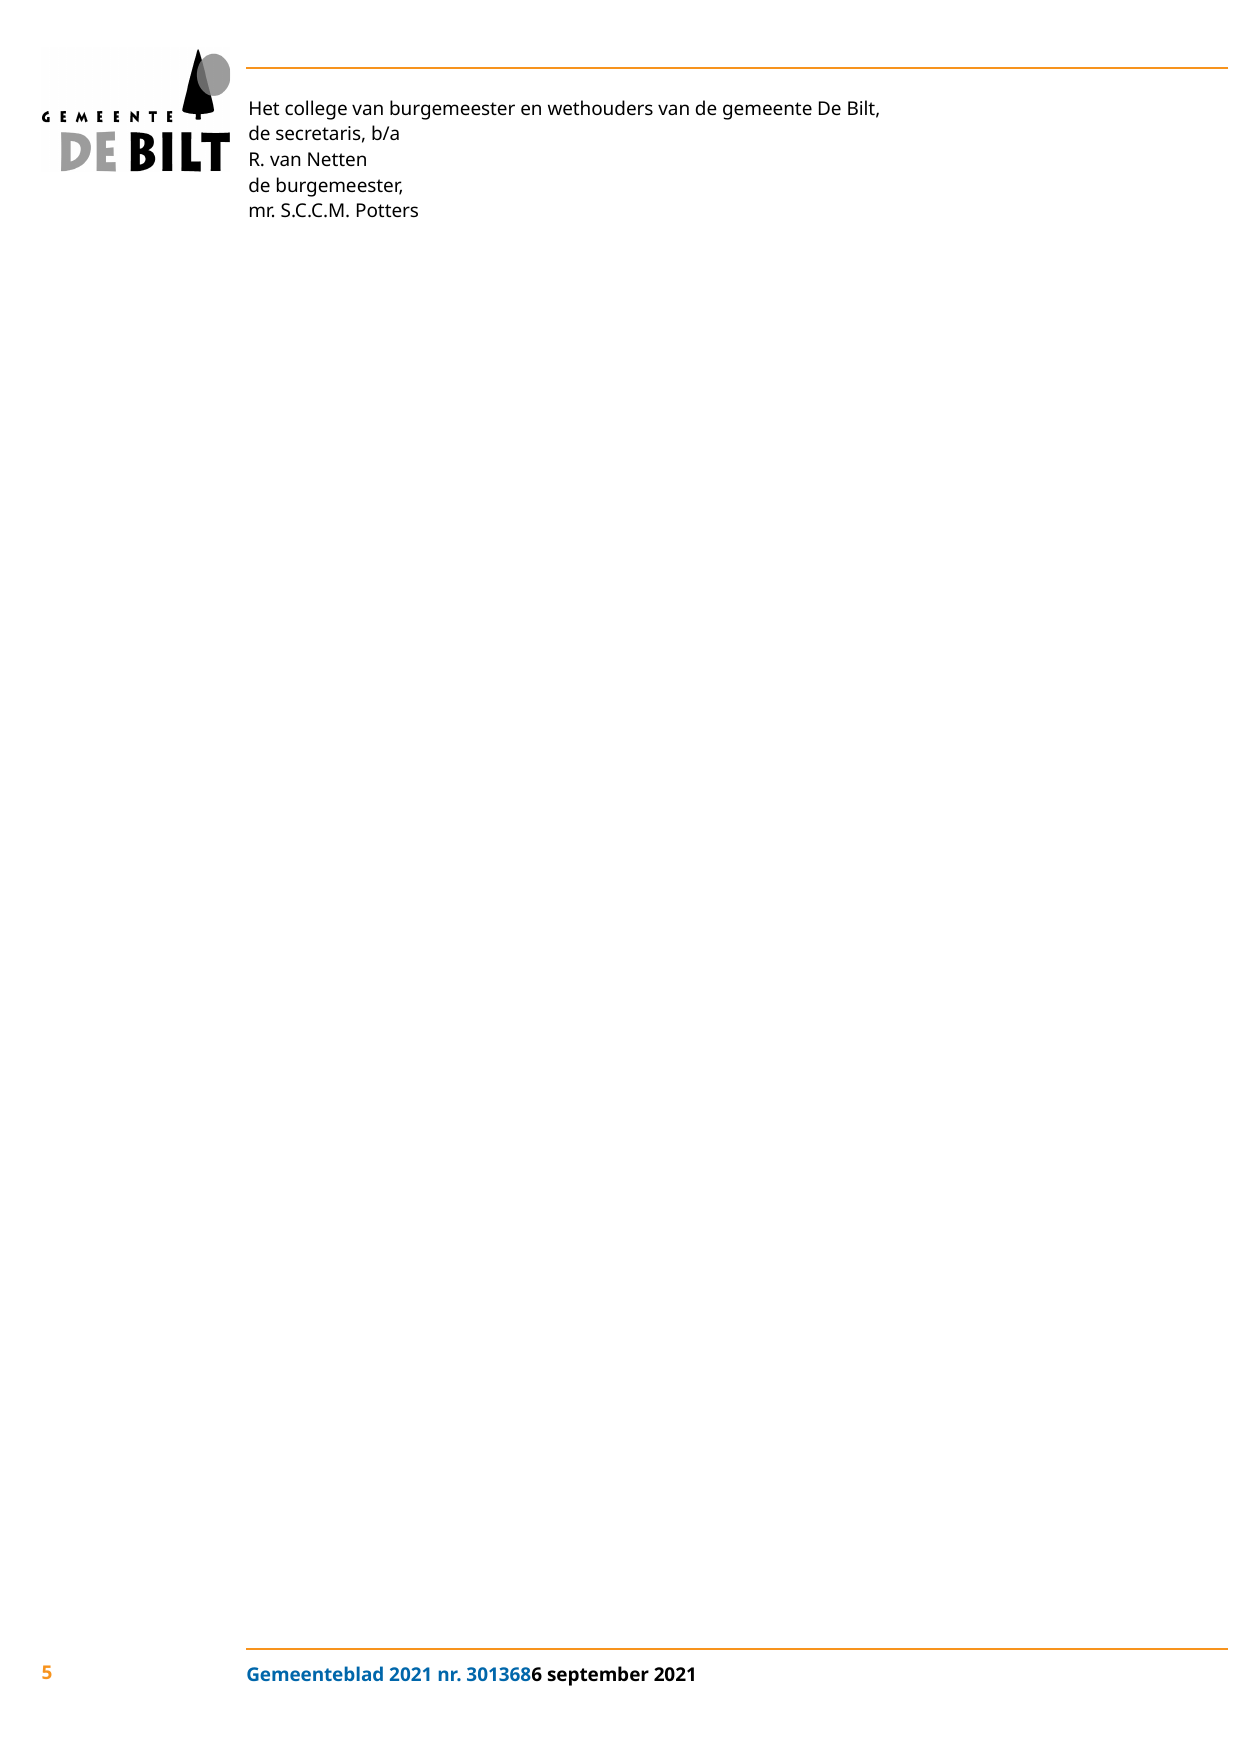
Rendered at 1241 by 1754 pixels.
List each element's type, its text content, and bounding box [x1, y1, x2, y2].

text mr. S.C.C.M. Potters [248, 198, 1152, 223]
picture [41, 47, 231, 172]
text de secretaris, b/a [248, 121, 1152, 146]
text Het college van burgemeester en wethouders van de gemeente De Bilt, [248, 95, 1152, 121]
text R. van Netten [248, 146, 1152, 172]
text de burgemeester, [248, 172, 1152, 198]
